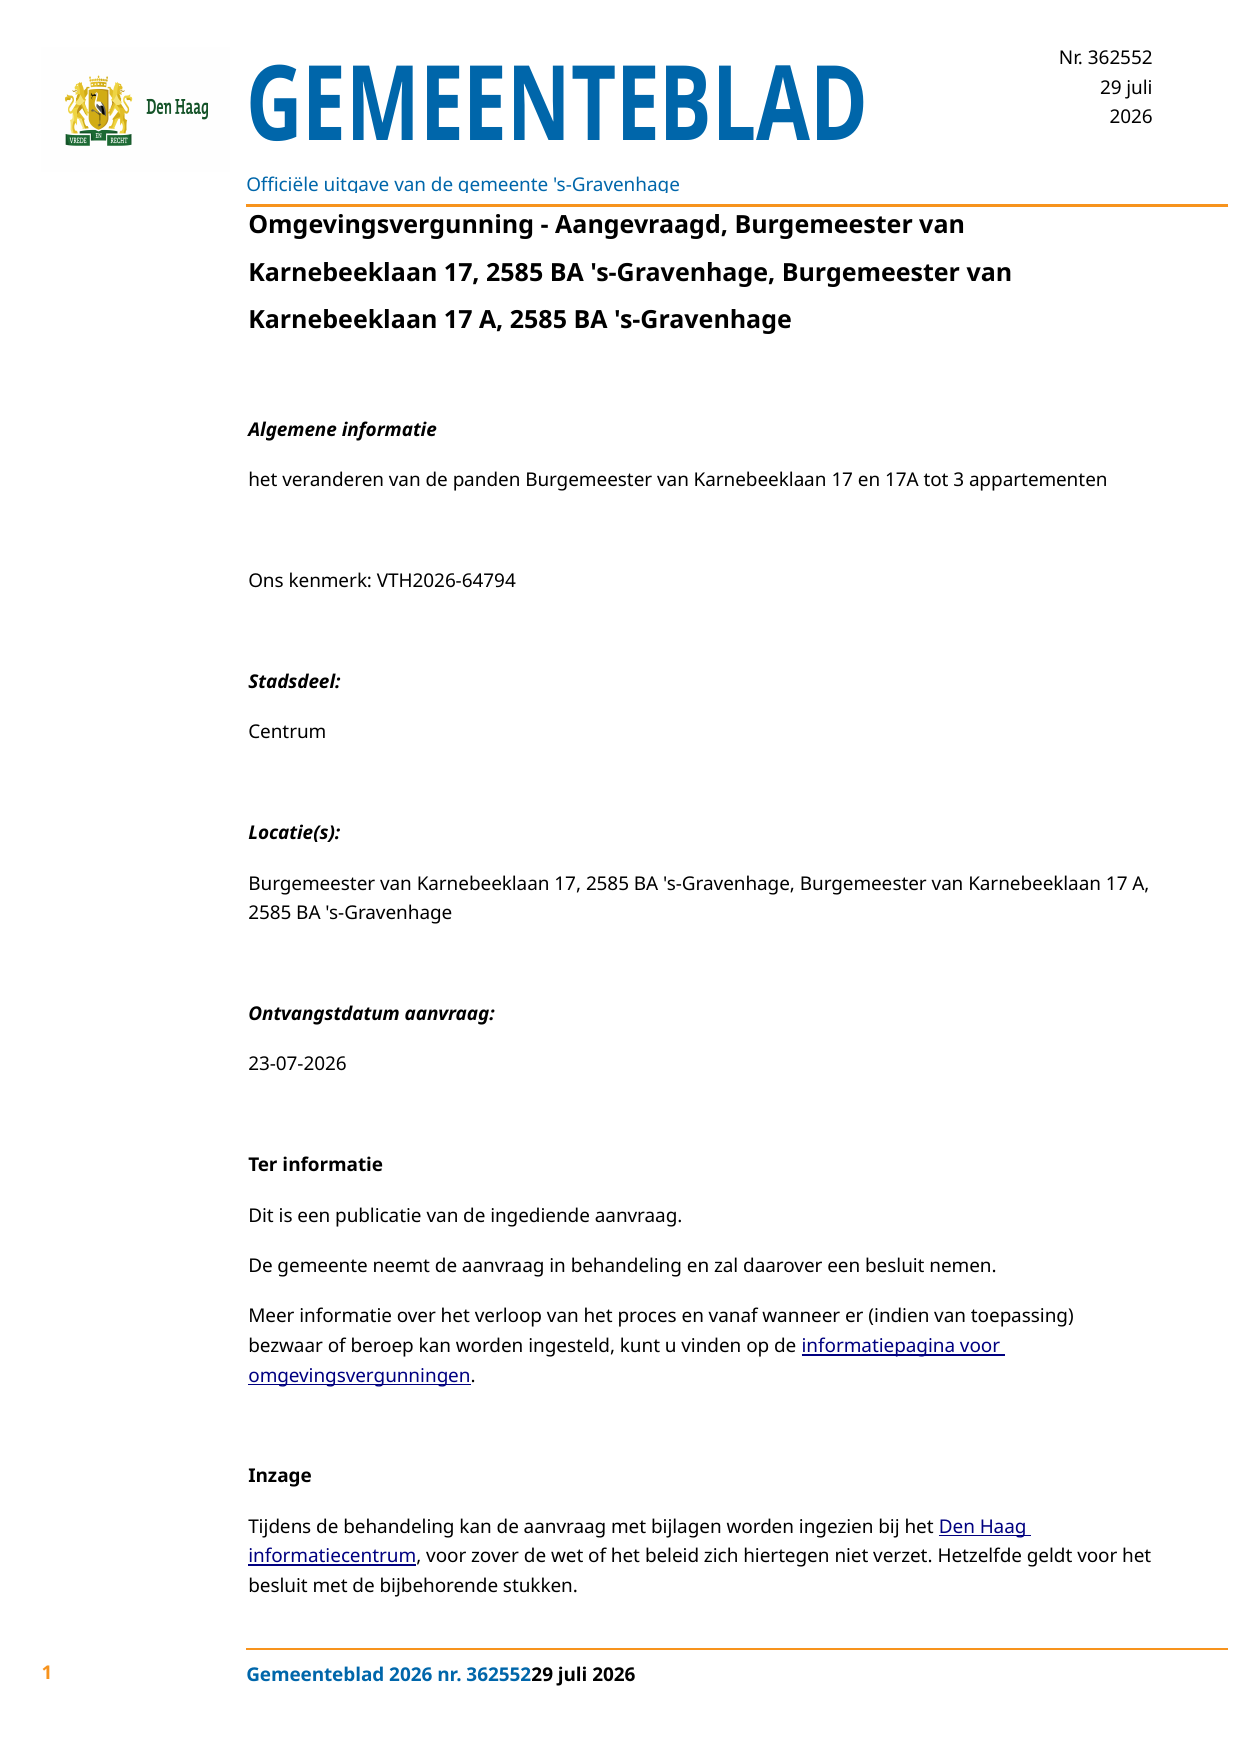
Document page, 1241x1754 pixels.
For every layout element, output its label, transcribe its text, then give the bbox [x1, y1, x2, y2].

text Dit is een publicatie van de ingediende aanvraag. [248, 1202, 1152, 1227]
text Inzage [248, 1463, 1152, 1488]
picture [41, 47, 231, 172]
text Burgemeester van Karnebeeklaan 17, 2585 BA 's-Gravenhage, Burgemeester van Karnebeeklaan 17 A, 2585 BA 's-Gravenhage [248, 870, 1152, 925]
text 23-07-2026 [248, 1051, 1152, 1076]
text Locatie(s): [248, 819, 1152, 845]
text Meer informatie over het verloop van het proces en vanaf wanneer er (indien van toepassing) bezwaar of beroep kan worden ingesteld, kunt u vinden op de informatiepagina voor omgevingsvergunningen. [248, 1303, 1152, 1387]
text Ontvangstdatum aanvraag: [248, 1000, 1152, 1026]
text het veranderen van de panden Burgemeester van Karnebeeklaan 17 en 17A tot 3 appartementen [248, 466, 1152, 492]
text Centrum [248, 718, 1152, 744]
text Tijdens de behandeling kan de aanvraag met bijlagen worden ingezien bij het Den Haag informatiecentrum, voor zover de wet of het beleid zich hiertegen niet verzet. Hetzelfde geldt voor het besluit met de bijbehorende stukken. [248, 1513, 1152, 1598]
text Ter informatie [248, 1151, 1152, 1177]
text Omgevingsvergunning - Aangevraagd, Burgemeester van Karnebeeklaan 17, 2585 BA 's-Gravenhage, Burgemeester van Karnebeeklaan 17 A, 2585 BA 's-Gravenhage [248, 207, 1152, 336]
text Stadsdeel: [248, 668, 1152, 694]
text Ons kenmerk: VTH2026-64794 [248, 567, 1152, 593]
text De gemeente neemt de aanvraag in behandeling en zal daarover een besluit nemen. [248, 1252, 1152, 1278]
text Algemene informatie [248, 416, 1152, 442]
